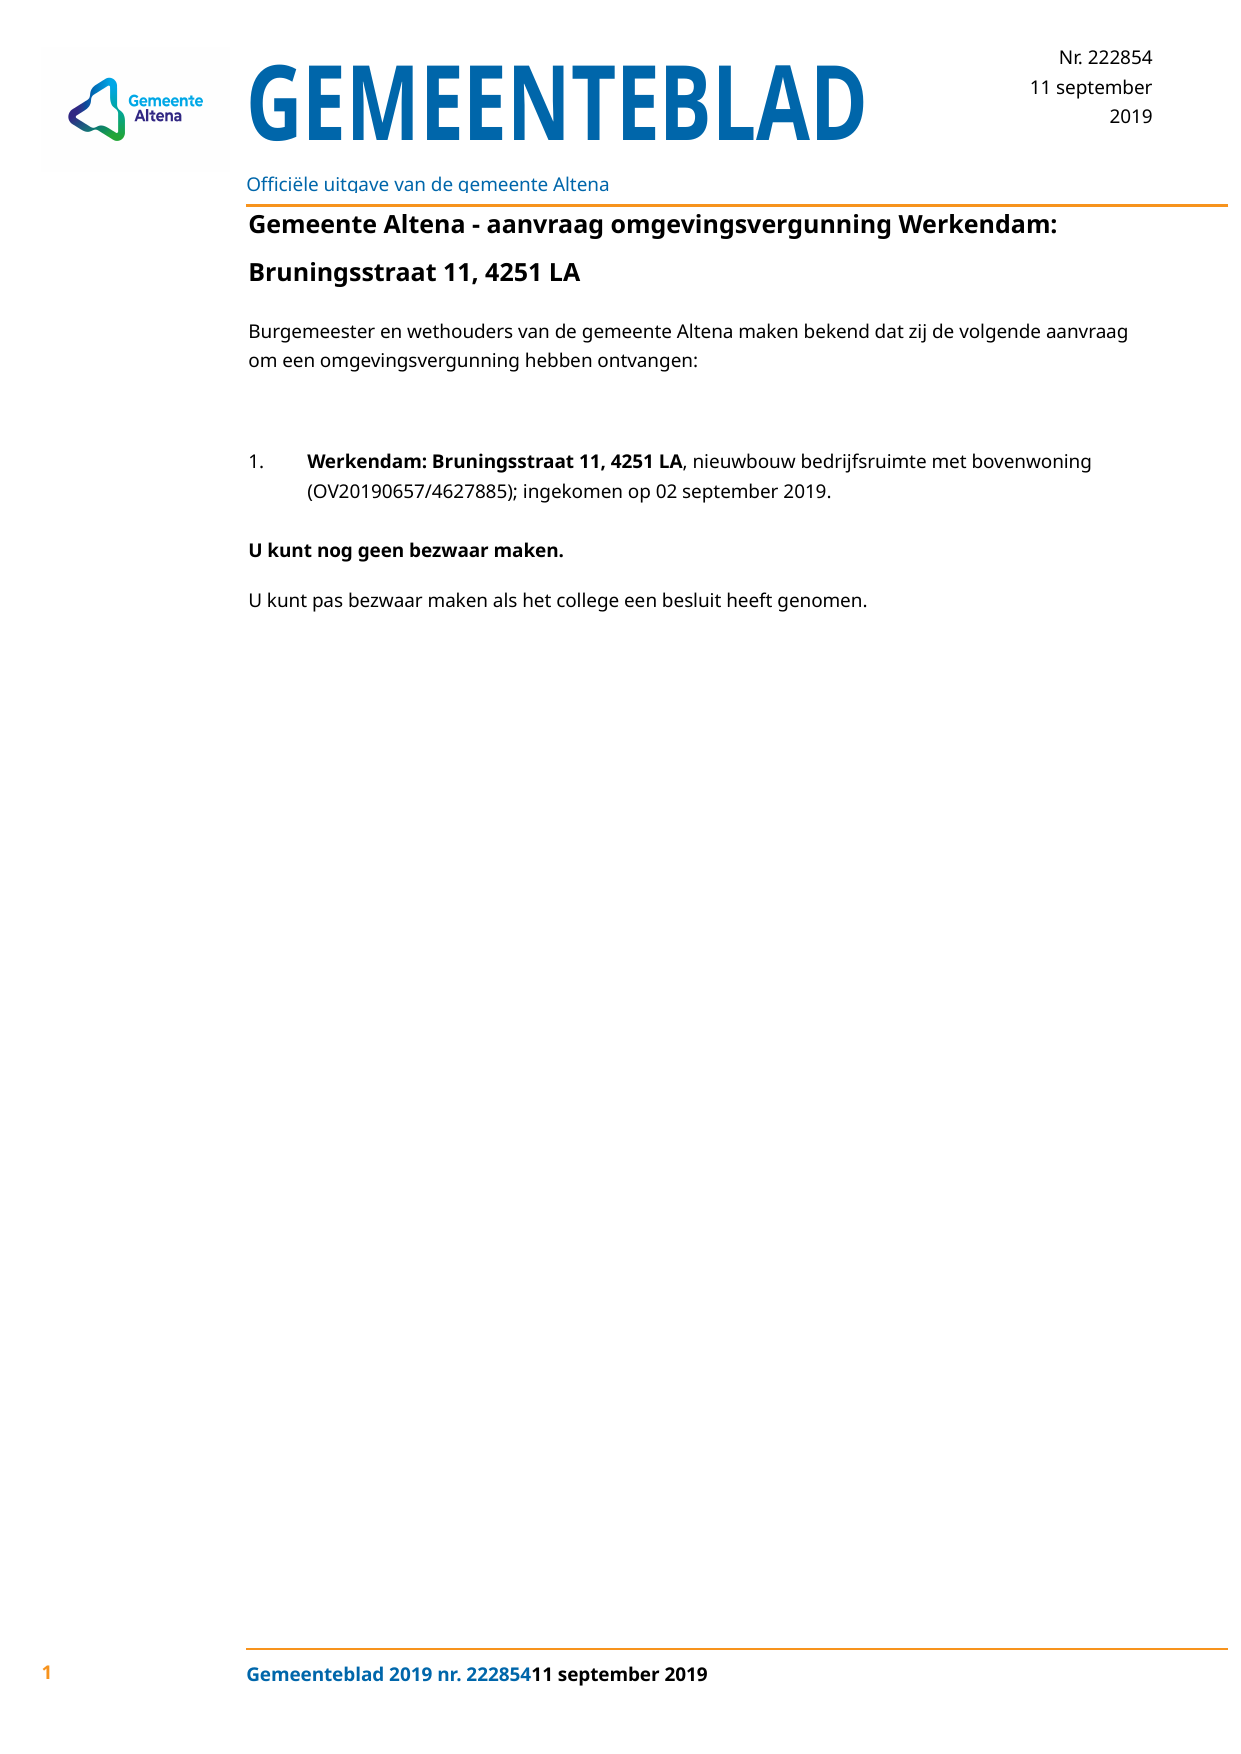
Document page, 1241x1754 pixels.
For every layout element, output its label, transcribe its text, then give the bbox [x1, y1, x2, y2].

text Gemeente Altena - aanvraag omgevingsvergunning Werkendam: Bruningsstraat 11, 4251 LA [248, 207, 1152, 288]
picture [41, 47, 231, 172]
text U kunt nog geen bezwaar maken. [248, 537, 1152, 563]
text U kunt pas bezwaar maken als het college een besluit heeft genomen. [248, 587, 1152, 613]
text Burgemeester en wethouders van de gemeente Altena maken bekend dat zij de volgende aanvraag om een omgevingsvergunning hebben ontvangen: [248, 318, 1152, 373]
list Werkendam: Bruningsstraat 11, 4251 LA, nieuwbouw bedrijfsruimte met bovenwoning (OV20190657/4627885); ingekomen op 02 september 2019. [248, 448, 1152, 504]
